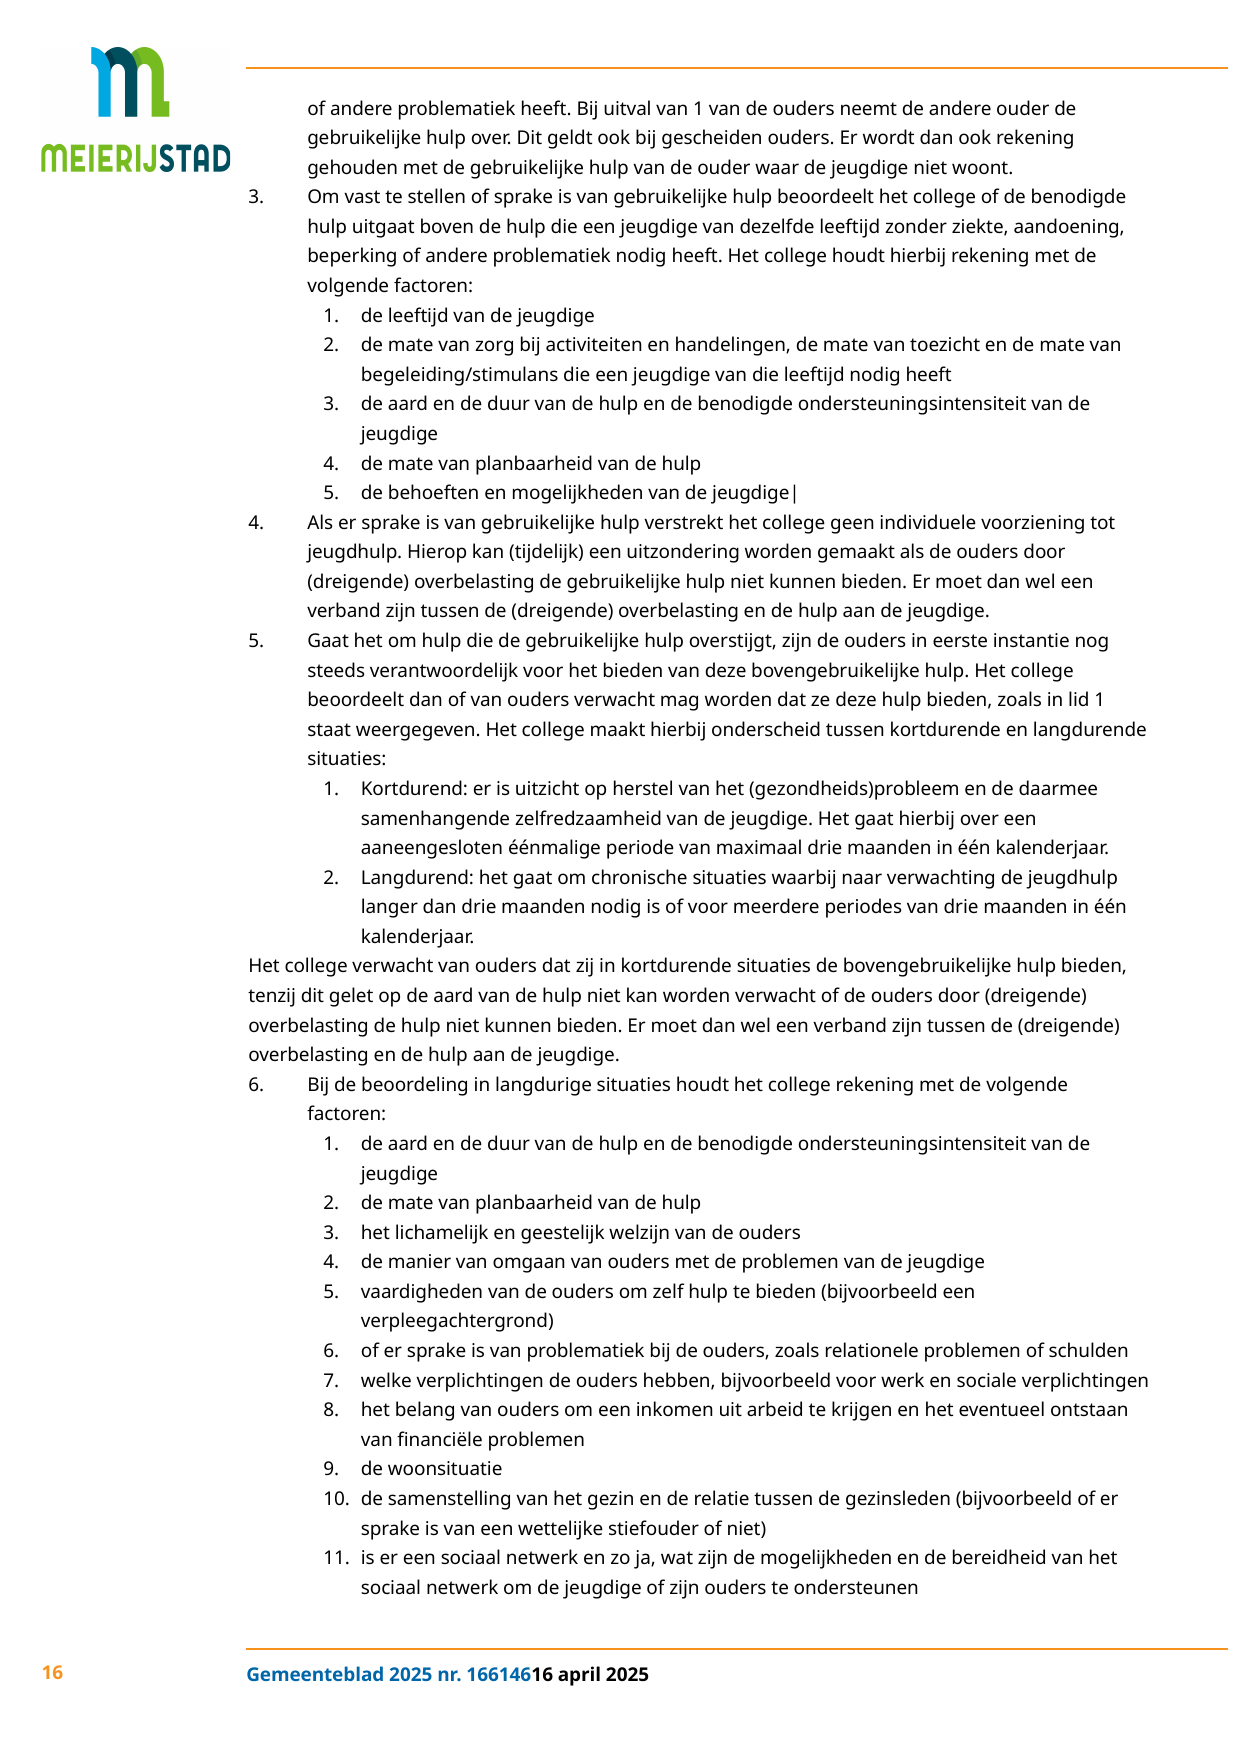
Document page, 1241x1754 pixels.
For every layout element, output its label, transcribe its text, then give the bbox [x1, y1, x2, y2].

list de mate van planbaarheid van de hulp [323, 1189, 1152, 1215]
list vaardigheden van de ouders om zelf hulp te bieden (bijvoorbeeld een verpleegachtergrond) [323, 1278, 1152, 1333]
list of andere problematiek heeft. Bij uitval van 1 van de ouders neemt de andere ouder de gebruikelijke hulp over. Dit geldt ook bij gescheiden ouders. Er wordt dan ook rekening gehouden met de gebruikelijke hulp van de ouder waar de jeugdige niet woont. [248, 95, 1152, 180]
list welke verplichtingen de ouders hebben, bijvoorbeeld voor werk en sociale verplichtingen [323, 1367, 1152, 1393]
list Om vast te stellen of sprake is van gebruikelijke hulp beoordeelt het college of de benodigde hulp uitgaat boven de hulp die een jeugdige van dezelfde leeftijd zonder ziekte, aandoening, beperking of andere problematiek nodig heeft. Het college houdt hierbij rekening met de volgende factoren: [248, 183, 1152, 298]
list de behoeften en mogelijkheden van de jeugdige| [323, 479, 1152, 505]
list het lichamelijk en geestelijk welzijn van de ouders [323, 1219, 1152, 1245]
list of er sprake is van problematiek bij de ouders, zoals relationele problemen of schulden [323, 1337, 1152, 1363]
list Bij de beoordeling in langdurige situaties houdt het college rekening met de volgende factoren: [248, 1071, 1152, 1126]
list Als er sprake is van gebruikelijke hulp verstrekt het college geen individuele voorziening tot jeugdhulp. Hierop kan (tijdelijk) een uitzondering worden gemaakt als de ouders door (dreigende) overbelasting de gebruikelijke hulp niet kunnen bieden. Er moet dan wel een verband zijn tussen de (dreigende) overbelasting en de hulp aan de jeugdige. [248, 509, 1152, 623]
text Het college verwacht van ouders dat zij in kortdurende situaties de bovengebruikelijke hulp bieden, tenzij dit gelet op de aard van de hulp niet kan worden verwacht of de ouders door (dreigende) overbelasting de hulp niet kunnen bieden. Er moet dan wel een verband zijn tussen de (dreigende) overbelasting en de hulp aan de jeugdige. [248, 953, 1152, 1067]
list de samenstelling van het gezin en de relatie tussen de gezinsleden (bijvoorbeeld of er sprake is van een wettelijke stiefouder of niet) [323, 1485, 1152, 1541]
list de mate van planbaarheid van de hulp [323, 450, 1152, 476]
list de manier van omgaan van ouders met de problemen van de jeugdige [323, 1248, 1152, 1274]
list de leeftijd van de jeugdige [323, 302, 1152, 328]
list de aard en de duur van de hulp en de benodigde ondersteuningsintensiteit van de jeugdige [323, 1130, 1152, 1186]
list de woonsituatie [323, 1456, 1152, 1481]
list Kortdurend: er is uitzicht op herstel van het (gezondheids)probleem en de daarmee samenhangende zelfredzaamheid van de jeugdige. Het gaat hierbij over een aaneengesloten éénmalige periode van maximaal drie maanden in één kalenderjaar. [323, 775, 1152, 860]
list het belang van ouders om een inkomen uit arbeid te krijgen en het eventueel ontstaan van financiële problemen [323, 1396, 1152, 1452]
list Gaat het om hulp die de gebruikelijke hulp overstijgt, zijn de ouders in eerste instantie nog steeds verantwoordelijk voor het bieden van deze bovengebruikelijke hulp. Het college beoordeelt dan of van ouders verwacht mag worden dat ze deze hulp bieden, zoals in lid 1 staat weergegeven. Het college maakt hierbij onderscheid tussen kortdurende en langdurende situaties: [248, 627, 1152, 771]
list de mate van zorg bij activiteiten en handelingen, de mate van toezicht en de mate van begeleiding/stimulans die een jeugdige van die leeftijd nodig heeft [323, 331, 1152, 387]
picture [41, 47, 231, 172]
list de aard en de duur van de hulp en de benodigde ondersteuningsintensiteit van de jeugdige [323, 391, 1152, 446]
list is er een sociaal netwerk en zo ja, wat zijn de mogelijkheden en de bereidheid van het sociaal netwerk om de jeugdige of zijn ouders te ondersteunen [323, 1544, 1152, 1600]
list Langdurend: het gaat om chronische situaties waarbij naar verwachting de jeugdhulp langer dan drie maanden nodig is of voor meerdere periodes van drie maanden in één kalenderjaar. [323, 864, 1152, 949]
